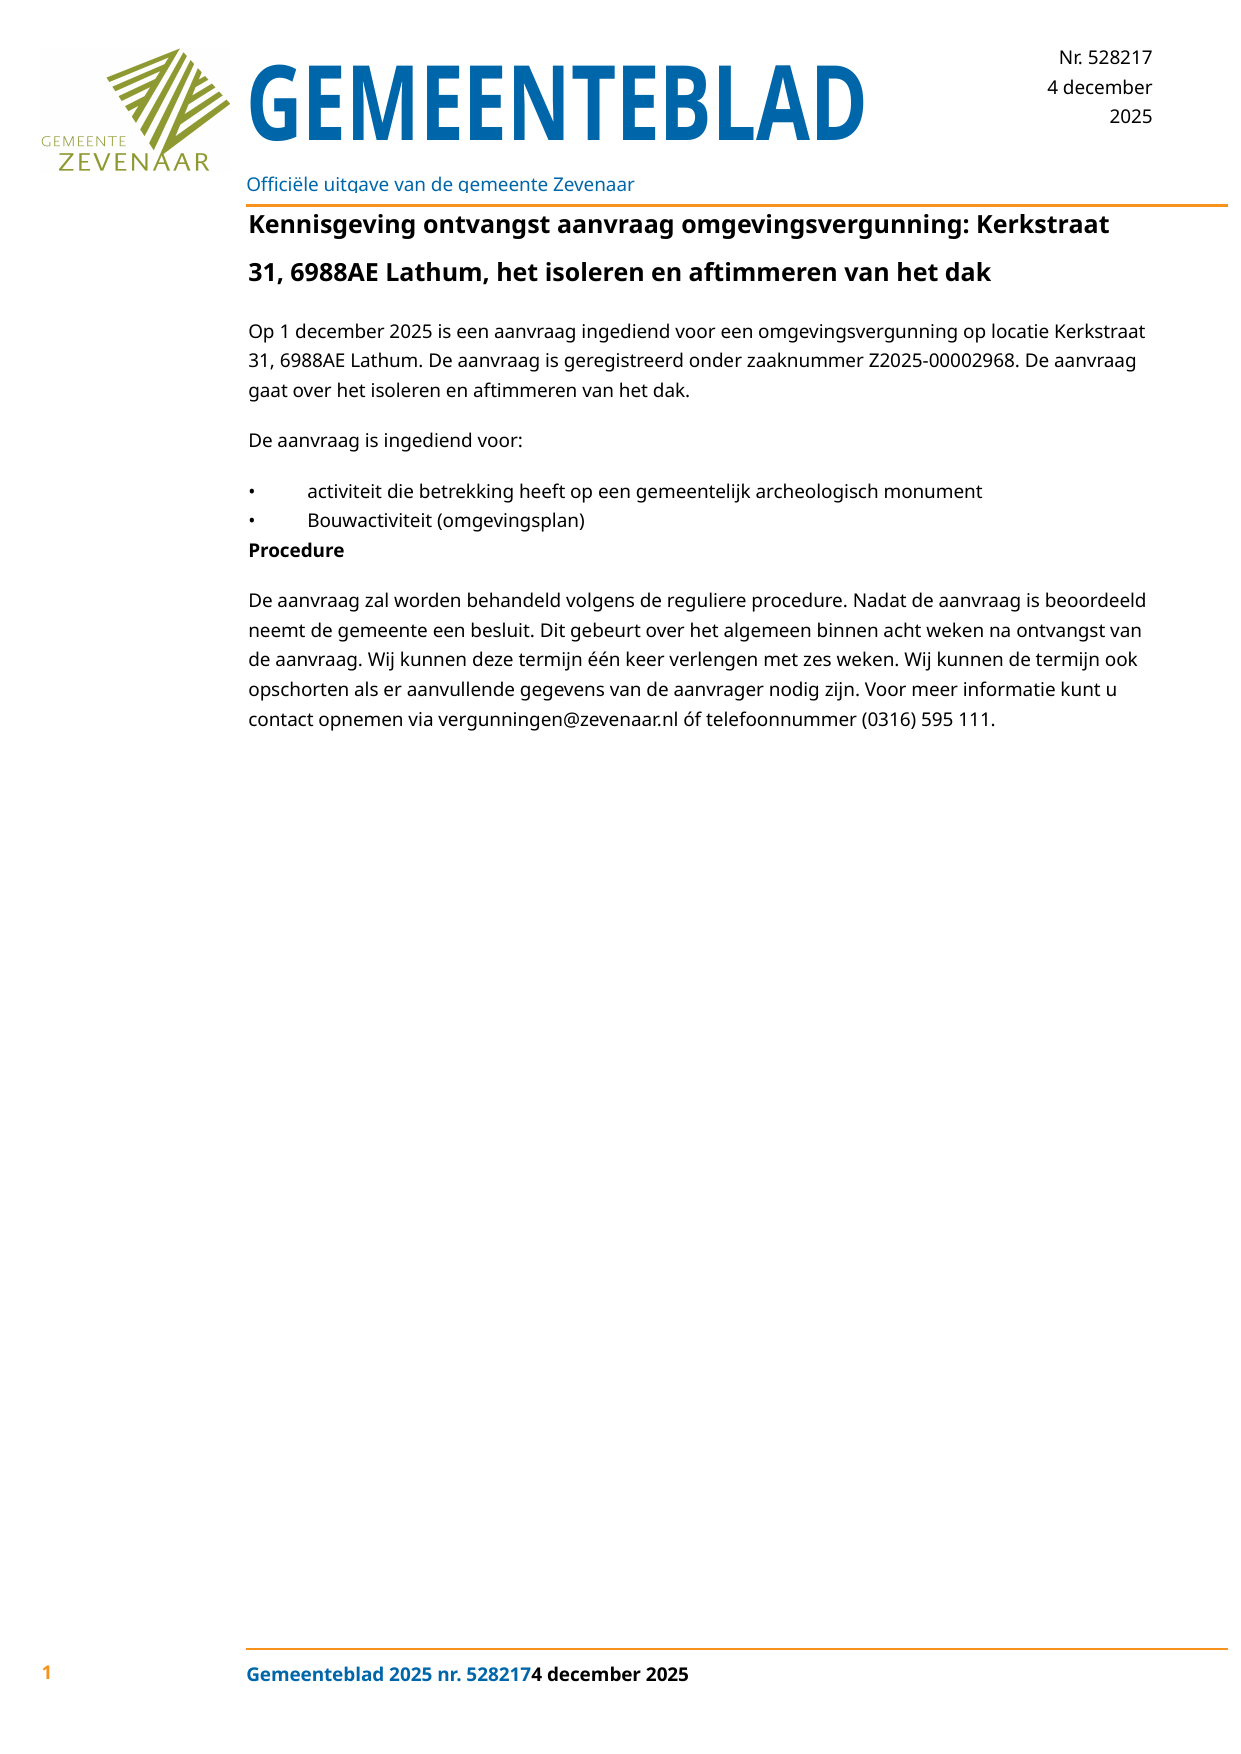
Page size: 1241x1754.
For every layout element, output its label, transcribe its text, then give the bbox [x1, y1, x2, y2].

picture [41, 47, 231, 172]
list Bouwactiviteit (omgevingsplan) [248, 507, 1152, 533]
text Op 1 december 2025 is een aanvraag ingediend voor een omgevingsvergunning op locatie Kerkstraat 31, 6988AE Lathum. De aanvraag is geregistreerd onder zaaknummer Z2025-00002968. De aanvraag gaat over het isoleren en aftimmeren van het dak. [248, 318, 1152, 403]
text Procedure [248, 537, 1152, 563]
text De aanvraag is ingediend voor: [248, 427, 1152, 453]
text De aanvraag zal worden behandeld volgens de reguliere procedure. Nadat de aanvraag is beoordeeld neemt de gemeente een besluit. Dit gebeurt over het algemeen binnen acht weken na ontvangst van de aanvraag. Wij kunnen deze termijn één keer verlengen met zes weken. Wij kunnen de termijn ook opschorten als er aanvullende gegevens van de aanvrager nodig zijn. Voor meer informatie kunt u contact opnemen via vergunningen@zevenaar.nl óf telefoonnummer (0316) 595 111. [248, 587, 1152, 732]
list activiteit die betrekking heeft op een gemeentelijk archeologisch monument [248, 478, 1152, 504]
text Kennisgeving ontvangst aanvraag omgevingsvergunning: Kerkstraat 31, 6988AE Lathum, het isoleren en aftimmeren van het dak [248, 207, 1152, 288]
